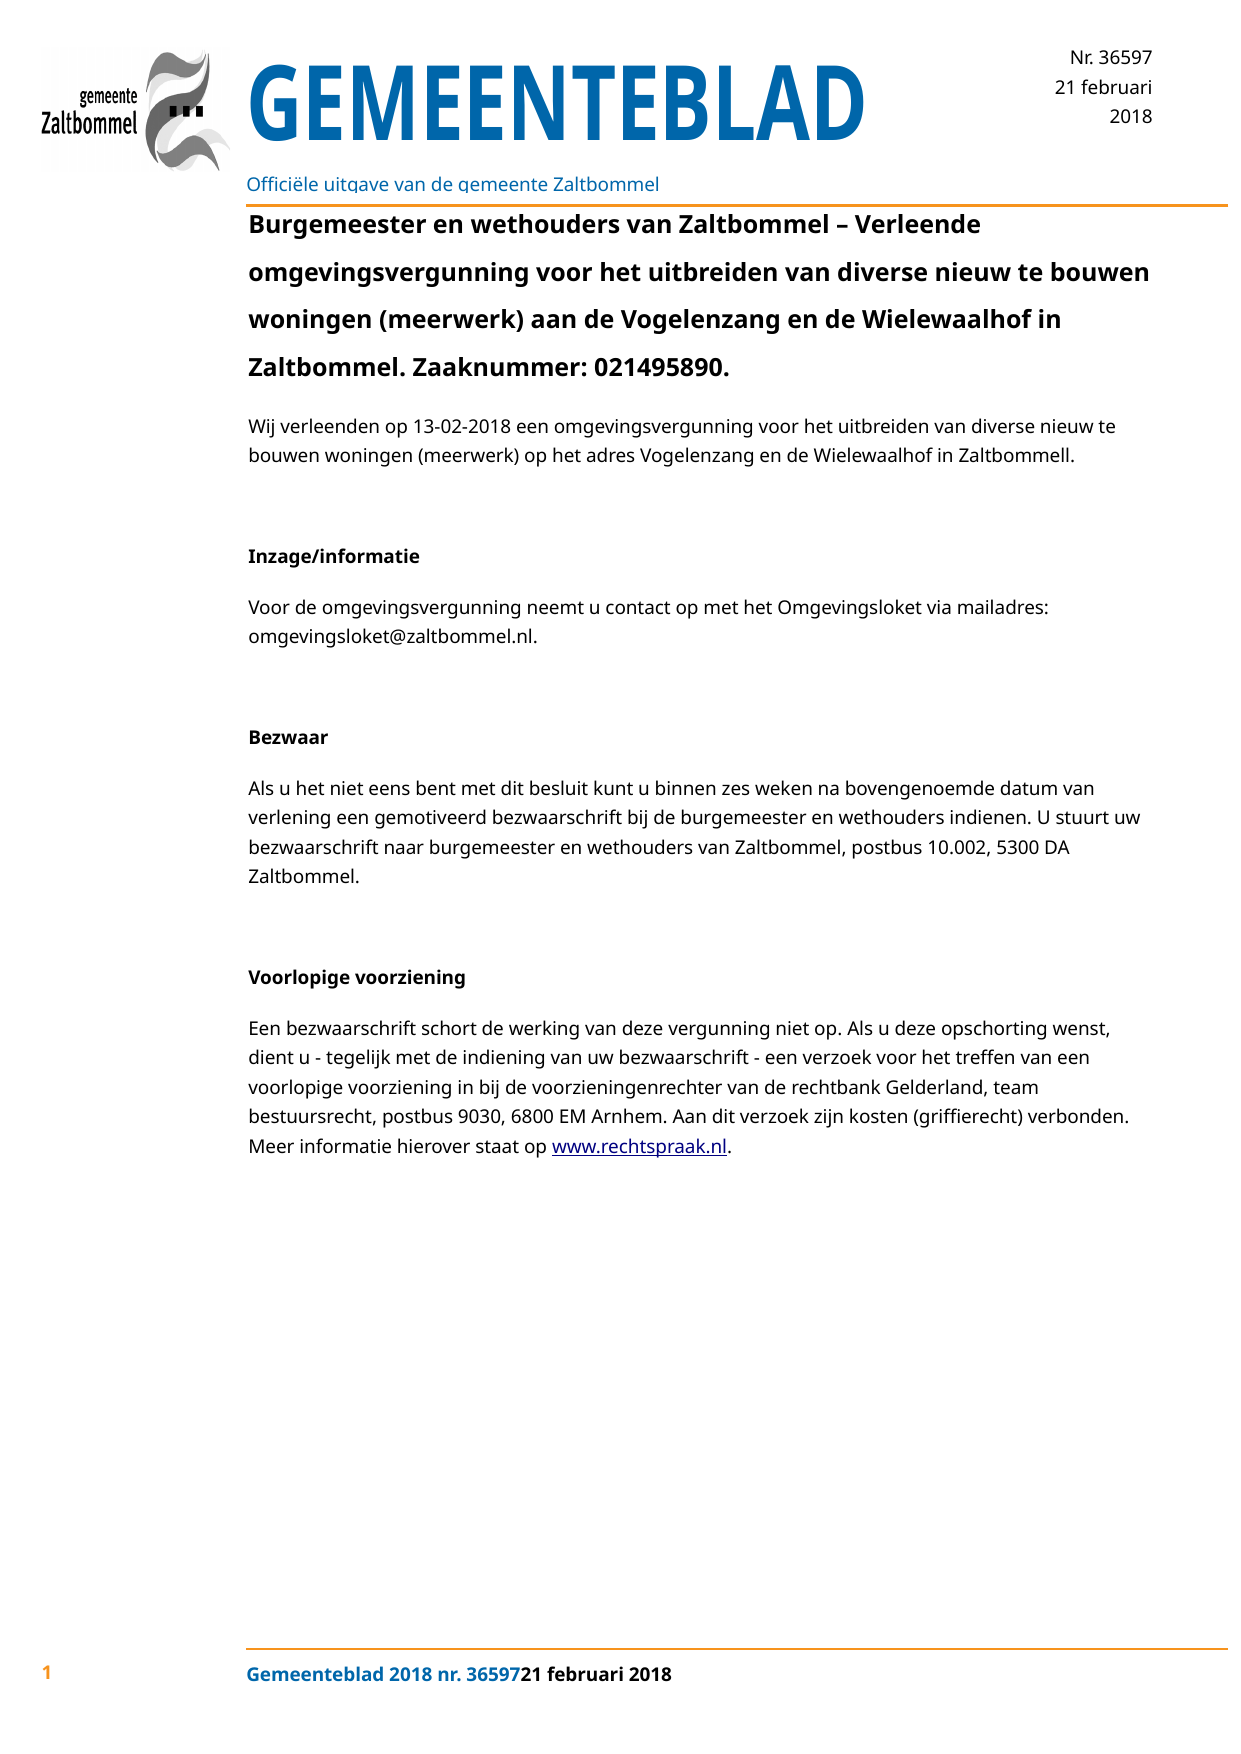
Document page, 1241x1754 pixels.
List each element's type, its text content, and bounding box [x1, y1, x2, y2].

text Als u het niet eens bent met dit besluit kunt u binnen zes weken na bovengenoemde datum van verlening een gemotiveerd bezwaarschrift bij de burgemeester en wethouders indienen. U stuurt uw bezwaarschrift naar burgemeester en wethouders van Zaltbommel, postbus 10.002, 5300 DA Zaltbommel. [248, 775, 1152, 889]
text Burgemeester en wethouders van Zaltbommel – Verleende omgevingsvergunning voor het uitbreiden van diverse nieuw te bouwen woningen (meerwerk) aan de Vogelenzang en de Wielewaalhof in Zaltbommel. Zaaknummer: 021495890. [248, 207, 1152, 384]
text Voorlopige voorziening [248, 964, 1152, 990]
text Inzage/informatie [248, 543, 1152, 569]
text Wij verleenden op 13-02-2018 een omgevingsvergunning voor het uitbreiden van diverse nieuw te bouwen woningen (meerwerk) op het adres Vogelenzang en de Wielewaalhof in Zaltbommell. [248, 413, 1152, 468]
picture [41, 47, 231, 172]
text Bezwaar [248, 724, 1152, 750]
text Voor de omgevingsvergunning neemt u contact op met het Omgevingsloket via mailadres: omgevingsloket@zaltbommel.nl. [248, 594, 1152, 649]
text Een bezwaarschrift schort de werking van deze vergunning niet op. Als u deze opschorting wenst, dient u - tegelijk met de indiening van uw bezwaarschrift - een verzoek voor het treffen van een voorlopige voorziening in bij de voorzieningenrechter van de rechtbank Gelderland, team bestuursrecht, postbus 9030, 6800 EM Arnhem. Aan dit verzoek zijn kosten (griffierecht) verbonden. Meer informatie hierover staat op www.rechtspraak.nl. [248, 1015, 1152, 1159]
